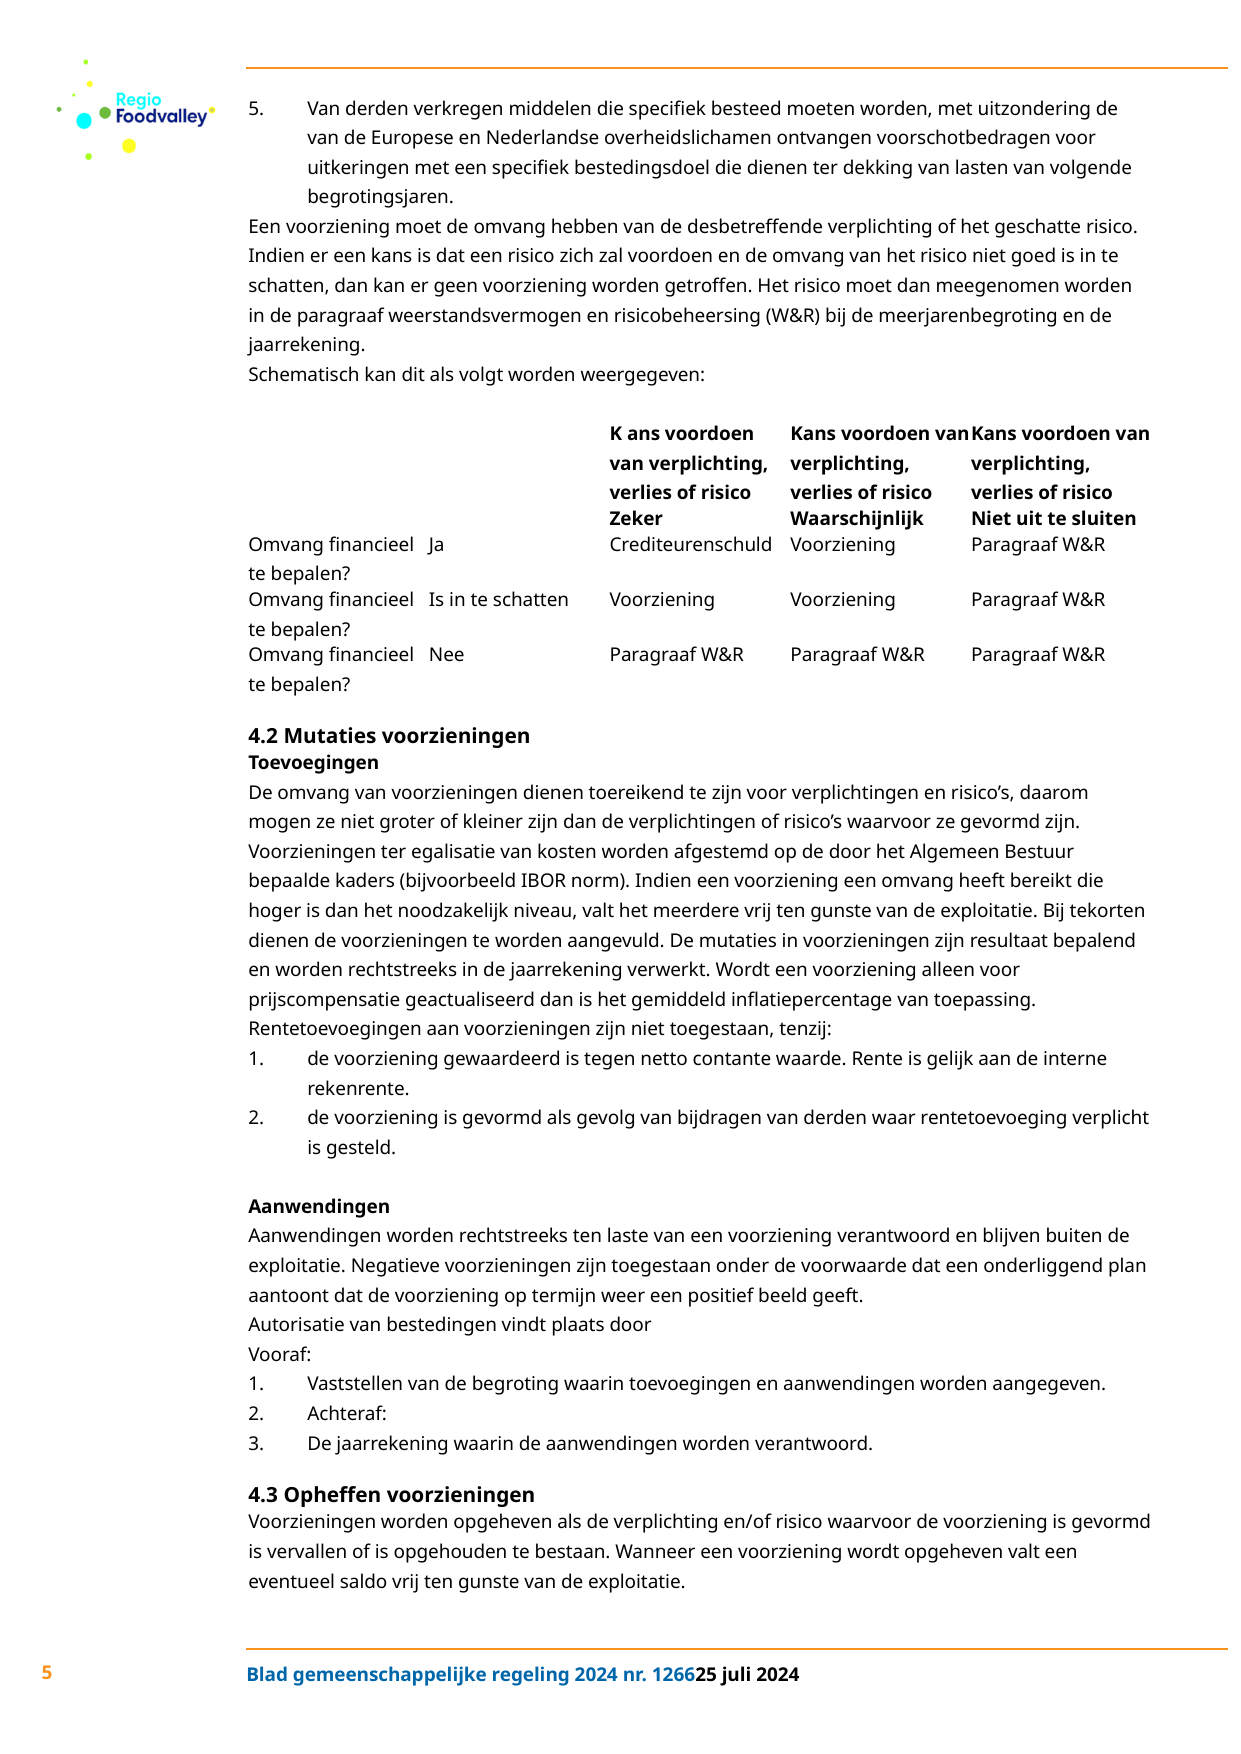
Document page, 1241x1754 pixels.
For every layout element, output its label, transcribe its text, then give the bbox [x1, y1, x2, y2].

text 4.2 Mutaties voorzieningen [248, 721, 1152, 749]
table_cell Omvang financieel te bepalen? [248, 531, 429, 586]
text Autorisatie van bestedingen vindt plaats door [248, 1311, 1152, 1337]
list de voorziening is gevormd als gevolg van bijdragen van derden waar rentetoevoeging verplicht is gesteld. [248, 1104, 1152, 1160]
table_cell Waarschijnlijk [790, 505, 971, 531]
list Van derden verkregen middelen die specifiek besteed moeten worden, met uitzondering de van de Europese en Nederlandse overheidslichamen ontvangen voorschotbedragen voor uitkeringen met een specifiek bestedingsdoel die dienen ter dekking van lasten van volgende begrotingsjaren. [248, 95, 1152, 209]
table_header [429, 420, 609, 505]
list Achteraf: [248, 1400, 1152, 1426]
text Schematisch kan dit als volgt worden weergegeven: [248, 361, 1152, 387]
table_cell Is in te schatten [429, 586, 609, 642]
table_cell Paragraaf W&R [971, 586, 1152, 642]
table_cell Voorziening [790, 531, 971, 586]
table_cell Voorziening [609, 586, 790, 642]
text Toevoegingen [248, 749, 1152, 775]
text Een voorziening moet de omvang hebben van de desbetreffende verplichting of het geschatte risico. Indien er een kans is dat een risico zich zal voordoen en de omvang van het risico niet goed is in te schatten, dan kan er geen voorziening worden getroffen. Het risico moet dan meegenomen worden in de paragraaf weerstandsvermogen en risicobeheersing (W&R) bij de meerjarenbegroting en de jaarrekening. [248, 213, 1152, 357]
table_cell Ja [429, 531, 609, 586]
text 4.3 Opheffen voorzieningen [248, 1480, 1152, 1509]
table_cell Zeker [609, 505, 790, 531]
table_cell Niet uit te sluiten [971, 505, 1152, 531]
text Rentetoevoegingen aan voorzieningen zijn niet toegestaan, tenzij: [248, 1016, 1152, 1041]
table_cell Voorziening [790, 586, 971, 642]
text De omvang van voorzieningen dienen toereikend te zijn voor verplichtingen en risico’s, daarom mogen ze niet groter of kleiner zijn dan de verplichtingen of risico’s waarvoor ze gevormd zijn. Voorzieningen ter egalisatie van kosten worden afgestemd op de door het Algemeen Bestuur bepaalde kaders (bijvoorbeeld IBOR norm). Indien een voorziening een omvang heeft bereikt die hoger is dan het noodzakelijk niveau, valt het meerdere vrij ten gunste van de exploitatie. Bij tekorten dienen de voorzieningen te worden aangevuld. De mutaties in voorzieningen zijn resultaat bepalend en worden rechtstreeks in de jaarrekening verwerkt. Wordt een voorziening alleen voor prijscompensatie geactualiseerd dan is het gemiddeld inflatiepercentage van toepassing. [248, 779, 1152, 1012]
table_cell Paragraaf W&R [971, 642, 1152, 697]
table_cell Omvang financieel te bepalen? [248, 642, 429, 697]
table_cell [248, 505, 429, 531]
text Aanwendingen [248, 1193, 1152, 1219]
list De jaarrekening waarin de aanwendingen worden verantwoord. [248, 1430, 1152, 1456]
table_cell [429, 505, 609, 531]
list de voorziening gewaardeerd is tegen netto contante waarde. Rente is gelijk aan de interne rekenrente. [248, 1045, 1152, 1101]
table_header Kans voordoen van verplichting, verlies of risico [790, 420, 971, 505]
table_header K ans voordoen van verplichting, verlies of risico [609, 420, 790, 505]
picture [41, 47, 231, 172]
table_cell Paragraaf W&R [609, 642, 790, 697]
text Vooraf: [248, 1341, 1152, 1367]
text Aanwendingen worden rechtstreeks ten laste van een voorziening verantwoord en blijven buiten de exploitatie. Negatieve voorzieningen zijn toegestaan onder de voorwaarde dat een onderliggend plan aantoont dat de voorziening op termijn weer een positief beeld geeft. [248, 1223, 1152, 1308]
table_header [248, 420, 429, 505]
table_cell Paragraaf W&R [971, 531, 1152, 586]
table_header Kans voordoen van verplichting, verlies of risico [971, 420, 1152, 505]
text Voorzieningen worden opgeheven als de verplichting en/of risico waarvoor de voorziening is gevormd is vervallen of is opgehouden te bestaan. Wanneer een voorziening wordt opgeheven valt een eventueel saldo vrij ten gunste van de exploitatie. [248, 1509, 1152, 1593]
table_cell Paragraaf W&R [790, 642, 971, 697]
table_cell Crediteurenschuld [609, 531, 790, 586]
table_cell Nee [429, 642, 609, 697]
list Vaststellen van de begroting waarin toevoegingen en aanwendingen worden aangegeven. [248, 1371, 1152, 1396]
table_cell Omvang financieel te bepalen? [248, 586, 429, 642]
